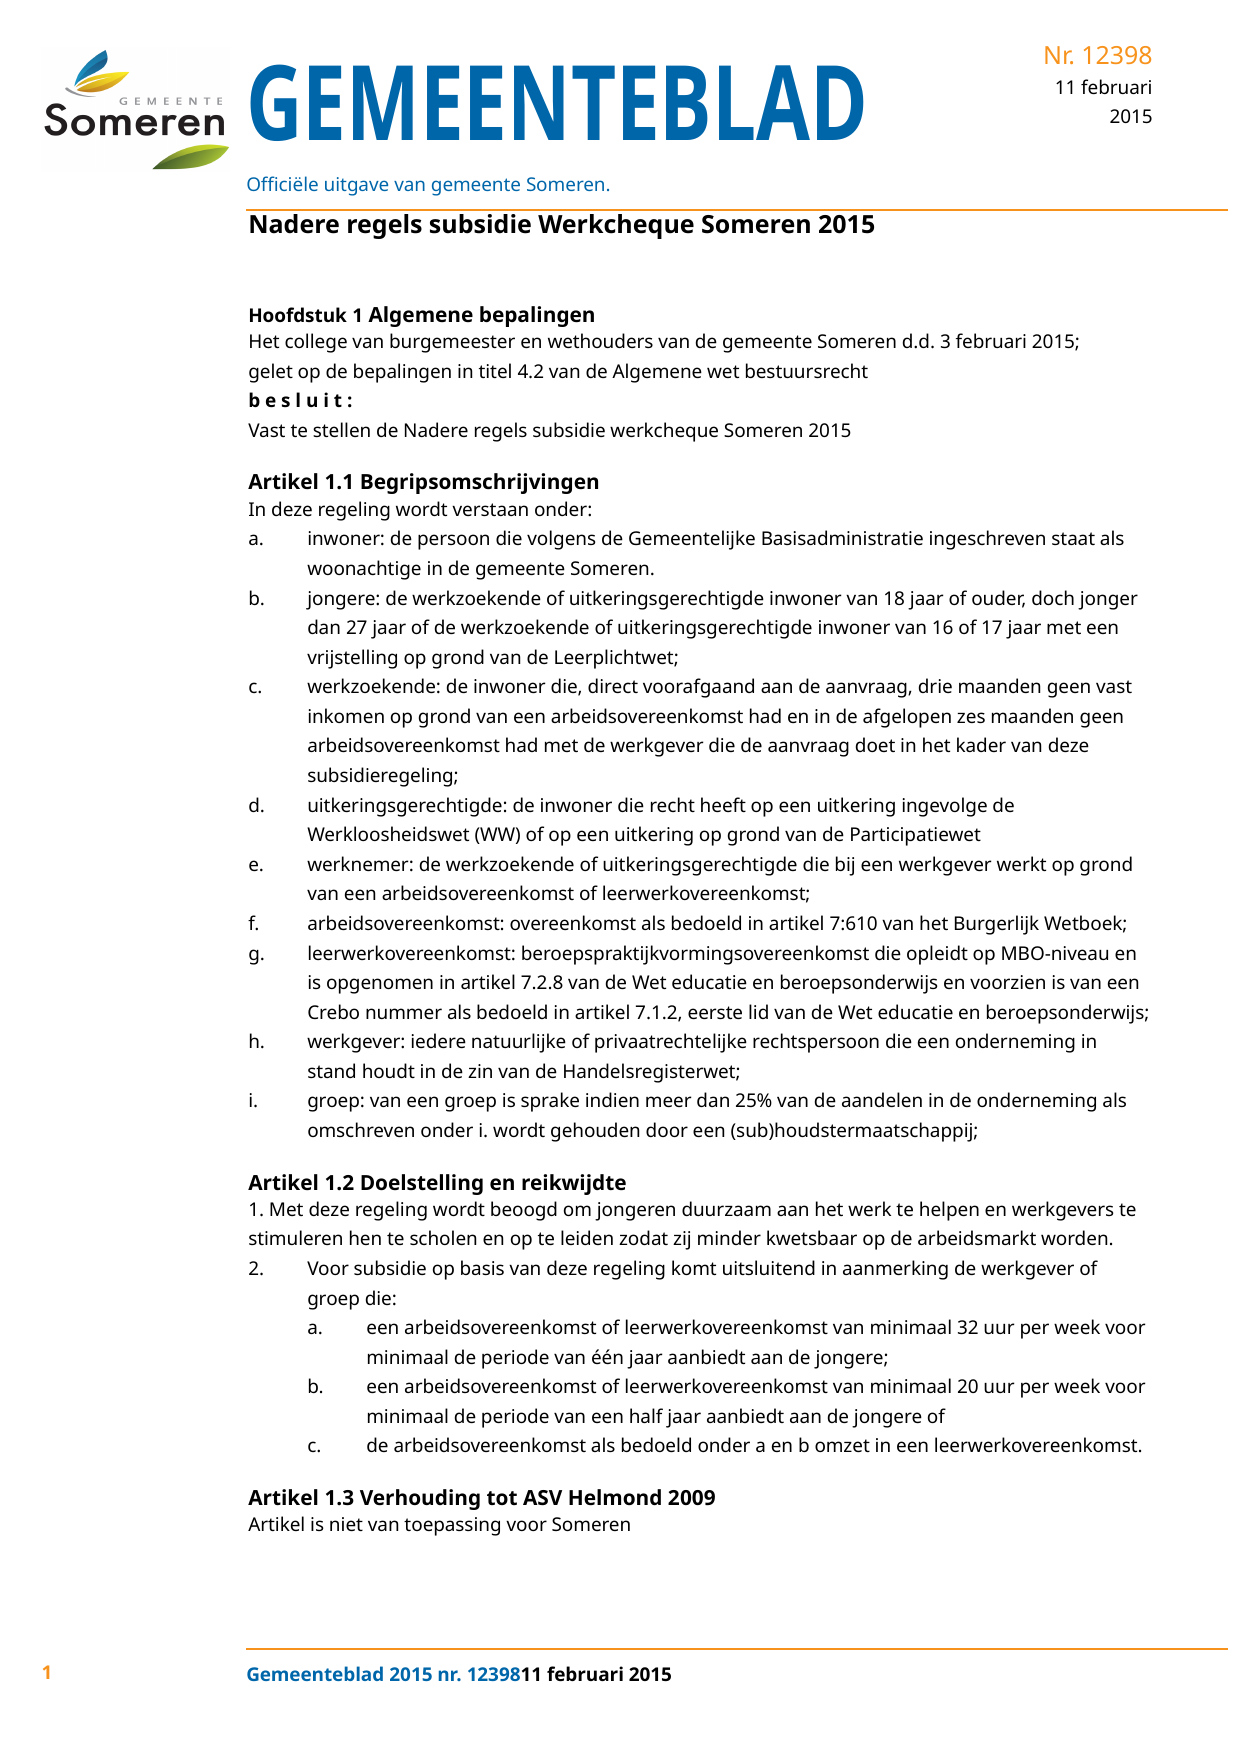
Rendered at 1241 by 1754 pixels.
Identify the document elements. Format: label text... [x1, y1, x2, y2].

list een arbeidsovereenkomst of leerwerkovereenkomst van minimaal 32 uur per week voor minimaal de periode van één jaar aanbiedt aan de jongere; [307, 1314, 1152, 1370]
picture [41, 47, 231, 172]
text Artikel 1.3 Verhouding tot ASV Helmond 2009 [248, 1483, 1152, 1512]
list arbeidsovereenkomst: overeenkomst als bedoeld in artikel 7:610 van het Burgerlijk Wetboek; [248, 910, 1152, 936]
text Artikel 1.2 Doelstelling en reikwijdte [248, 1168, 1152, 1196]
list inwoner: de persoon die volgens de Gemeentelijke Basisadministratie ingeschreven staat als woonachtige in de gemeente Someren. [248, 526, 1152, 581]
list jongere: de werkzoekende of uitkeringsgerechtigde inwoner van 18 jaar of ouder, doch jonger dan 27 jaar of de werkzoekende of uitkeringsgerechtigde inwoner van 16 of 17 jaar met een vrijstelling op grond van de Leerplichtwet; [248, 585, 1152, 669]
list een arbeidsovereenkomst of leerwerkovereenkomst van minimaal 20 uur per week voor minimaal de periode van een half jaar aanbiedt aan de jongere of [307, 1373, 1152, 1429]
text b e s l u i t : [248, 387, 1152, 413]
list werkgever: iedere natuurlijke of privaatrechtelijke rechtspersoon die een onderneming in stand houdt in de zin van de Handelsregisterwet; [248, 1028, 1152, 1084]
list werkzoekende: de inwoner die, direct voorafgaand aan de aanvraag, drie maanden geen vast inkomen op grond van een arbeidsovereenkomst had en in de afgelopen zes maanden geen arbeidsovereenkomst had met de werkgever die de aanvraag doet in het kader van deze subsidieregeling; [248, 673, 1152, 788]
list Voor subsidie op basis van deze regeling komt uitsluitend in aanmerking de werkgever of groep die: [248, 1255, 1152, 1311]
text Nadere regels subsidie Werkcheque Someren 2015 [248, 211, 1152, 241]
text Hoofdstuk 1 Algemene bepalingen [248, 300, 1152, 328]
text gelet op de bepalingen in titel 4.2 van de Algemene wet bestuursrecht [248, 358, 1152, 384]
list groep: van een groep is sprake indien meer dan 25% van de aandelen in de onderneming als omschreven onder i. wordt gehouden door een (sub)houdstermaatschappij; [248, 1088, 1152, 1143]
list de arbeidsovereenkomst als bedoeld onder a en b omzet in een leerwerkovereenkomst. [307, 1433, 1152, 1458]
list leerwerkovereenkomst: beroepspraktijkvormingsovereenkomst die opleidt op MBO-niveau en is opgenomen in artikel 7.2.8 van de Wet educatie en beroepsonderwijs en voorzien is van een Crebo nummer als bedoeld in artikel 7.1.2, eerste lid van de Wet educatie en beroepsonderwijs; [248, 940, 1152, 1024]
text Het college van burgemeester en wethouders van de gemeente Someren d.d. 3 februari 2015; [248, 328, 1152, 354]
text Vast te stellen de Nadere regels subsidie werkcheque Someren 2015 [248, 417, 1152, 443]
text 1. Met deze regeling wordt beoogd om jongeren duurzaam aan het werk te helpen en werkgevers te stimuleren hen te scholen en op te leiden zodat zij minder kwetsbaar op de arbeidsmarkt worden. [248, 1196, 1152, 1251]
text Artikel 1.1 Begripsomschrijvingen [248, 467, 1152, 496]
text In deze regeling wordt verstaan onder: [248, 496, 1152, 522]
list werknemer: de werkzoekende of uitkeringsgerechtigde die bij een werkgever werkt op grond van een arbeidsovereenkomst of leerwerkovereenkomst; [248, 851, 1152, 906]
text Artikel is niet van toepassing voor Someren [248, 1512, 1152, 1537]
list uitkeringsgerechtigde: de inwoner die recht heeft op een uitkering ingevolge de Werkloosheidswet (WW) of op een uitkering op grond van de Participatiewet [248, 792, 1152, 847]
